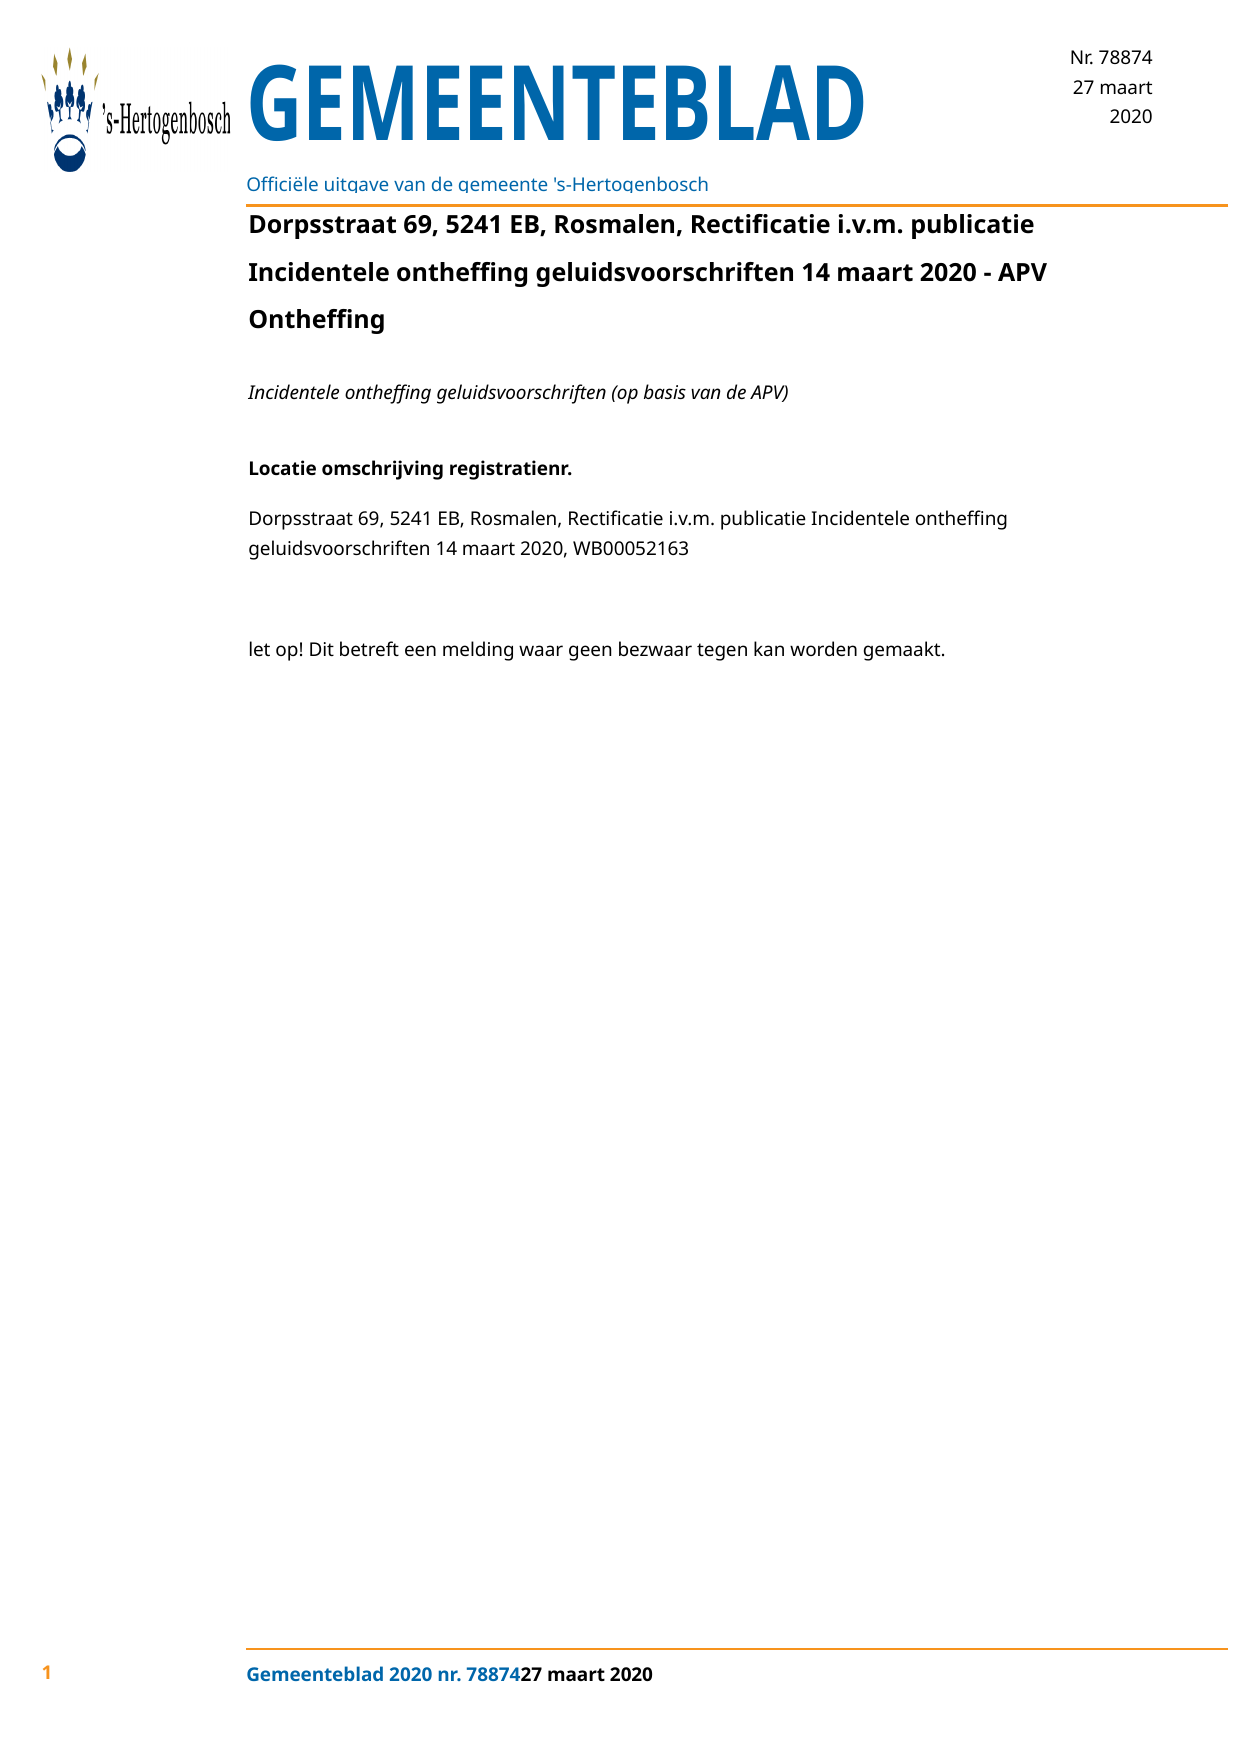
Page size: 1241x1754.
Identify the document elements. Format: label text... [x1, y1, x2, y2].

text Locatie omschrijving registratienr. [248, 455, 1152, 481]
picture [41, 47, 231, 172]
text Dorpsstraat 69, 5241 EB, Rosmalen, Rectificatie i.v.m. publicatie Incidentele ontheffing geluidsvoorschriften 14 maart 2020 - APV Ontheffing [248, 207, 1152, 336]
text Incidentele ontheffing geluidsvoorschriften (op basis van de APV) [248, 379, 1152, 405]
text Dorpsstraat 69, 5241 EB, Rosmalen, Rectificatie i.v.m. publicatie Incidentele ontheffing geluidsvoorschriften 14 maart 2020, WB00052163 [248, 506, 1152, 561]
text let op! Dit betreft een melding waar geen bezwaar tegen kan worden gemaakt. [248, 636, 1152, 662]
